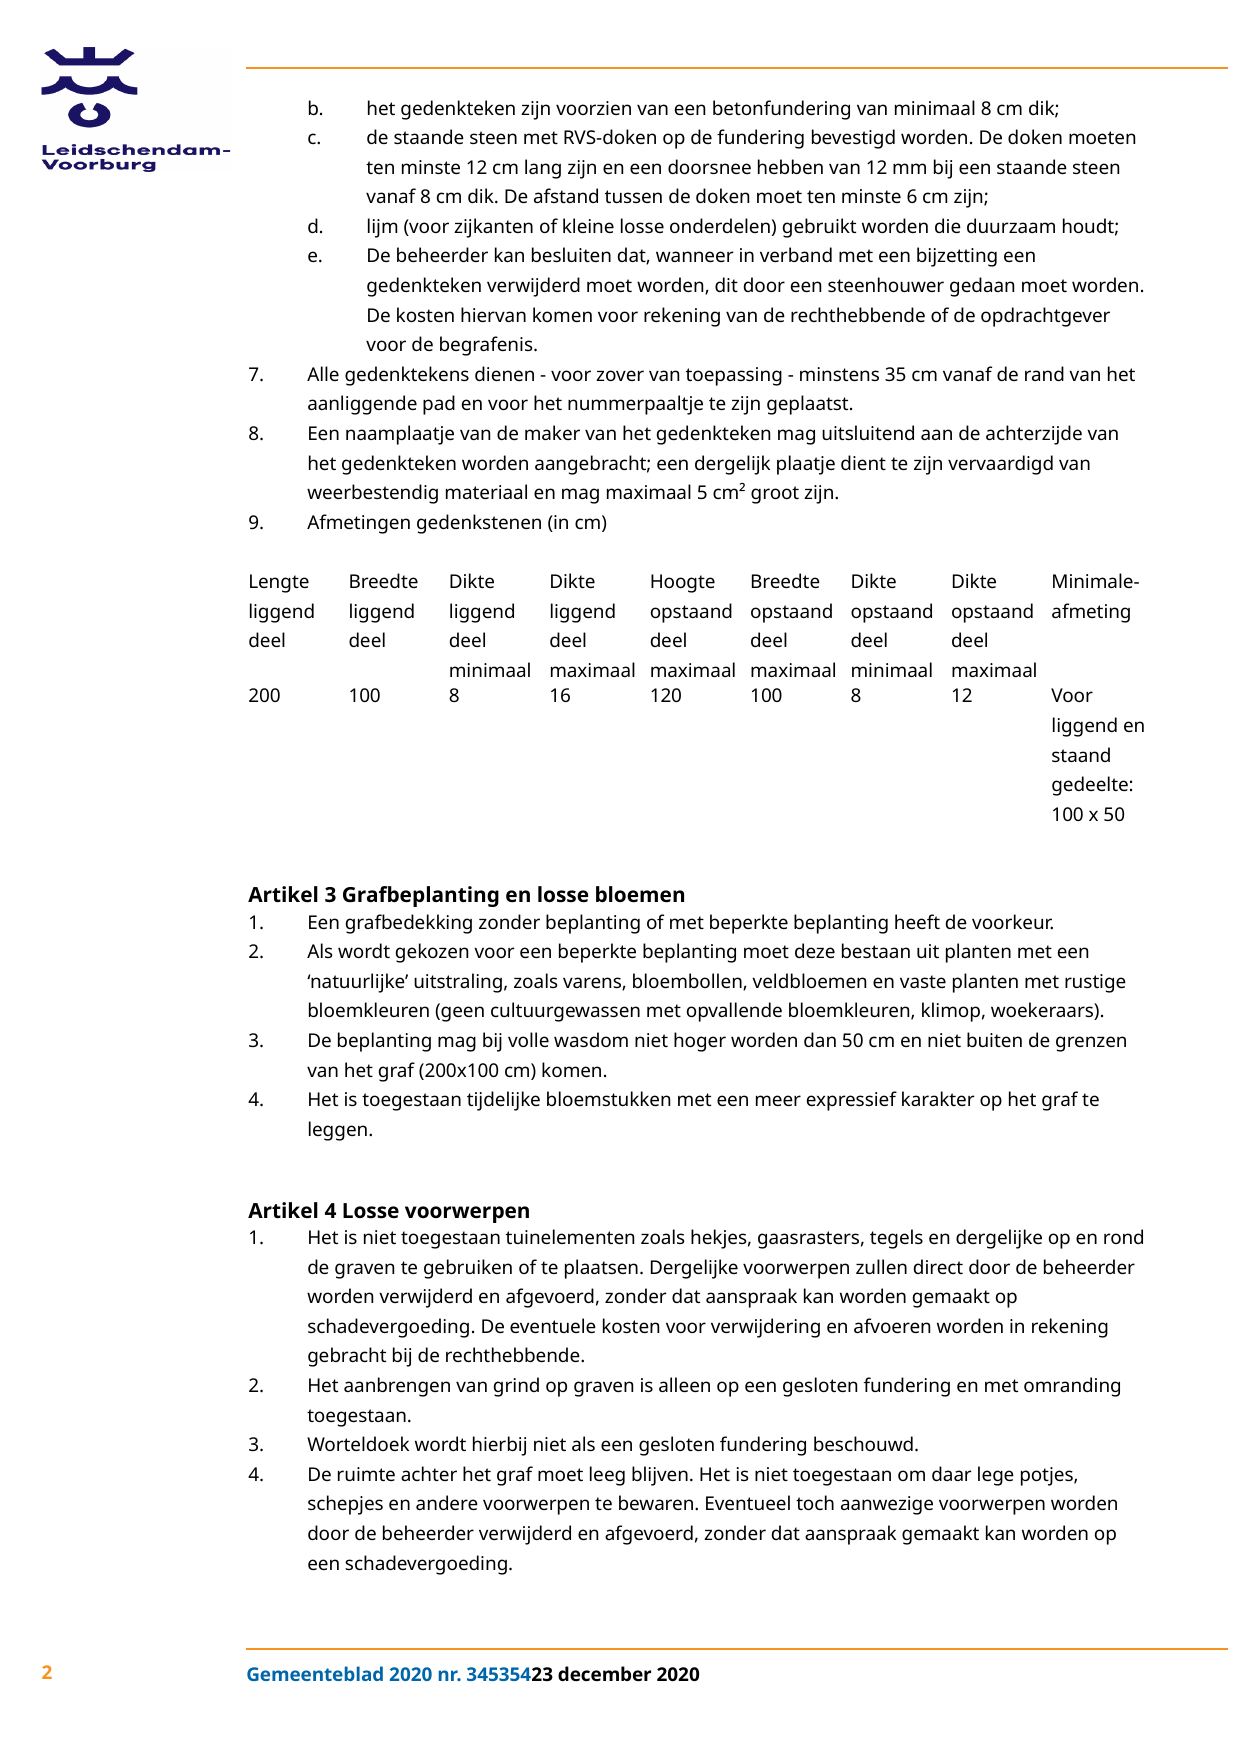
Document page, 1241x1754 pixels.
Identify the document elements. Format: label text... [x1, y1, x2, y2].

list De beheerder kan besluiten dat, wanneer in verband met een bijzetting een gedenkteken verwijderd moet worden, dit door een steenhouwer gedaan moet worden. De kosten hiervan komen voor rekening van de rechthebbende of de opdrachtgever voor de begrafenis. [307, 243, 1152, 357]
table_header Dikte opstaand deel minimaal [850, 568, 951, 683]
table_cell 8 [449, 683, 549, 827]
list Afmetingen gedenkstenen (in cm) [248, 509, 1152, 535]
list Een naamplaatje van de maker van het gedenkteken mag uitsluitend aan de achterzijde van het gedenkteken worden aangebracht; een dergelijk plaatje dient te zijn vervaardigd van weerbestendig materiaal en mag maximaal 5 cm² groot zijn. [248, 420, 1152, 505]
table_header Dikte opstaand deel maximaal [951, 568, 1051, 683]
table_header Minimale- afmeting [1051, 568, 1152, 683]
text Artikel 4 Losse voorwerpen [248, 1196, 1152, 1224]
list Worteldoek wordt hierbij niet als een gesloten fundering beschouwd. [248, 1431, 1152, 1457]
table_cell 8 [850, 683, 951, 827]
table_header Lengte liggend deel [248, 568, 348, 683]
picture [41, 47, 231, 172]
table_header Breedte liggend deel [348, 568, 449, 683]
list de staande steen met RVS-doken op de fundering bevestigd worden. De doken moeten ten minste 12 cm lang zijn en een doorsnee hebben van 12 mm bij een staande steen vanaf 8 cm dik. De afstand tussen de doken moet ten minste 6 cm zijn; [307, 124, 1152, 209]
table_header Dikte liggend deel minimaal [449, 568, 549, 683]
table_cell 100 [750, 683, 850, 827]
table_cell 16 [549, 683, 649, 827]
list De beplanting mag bij volle wasdom niet hoger worden dan 50 cm en niet buiten de grenzen van het graf (200x100 cm) komen. [248, 1027, 1152, 1082]
list het gedenkteken zijn voorzien van een betonfundering van minimaal 8 cm dik; [307, 95, 1152, 121]
table_header Dikte liggend deel maximaal [549, 568, 649, 683]
table_cell 200 [248, 683, 348, 827]
table_cell Voor liggend en staand gedeelte: 100 x 50 [1051, 683, 1152, 827]
list Het is niet toegestaan tuinelementen zoals hekjes, gaasrasters, tegels en dergelijke op en rond de graven te gebruiken of te plaatsen. Dergelijke voorwerpen zullen direct door de beheerder worden verwijderd en afgevoerd, zonder dat aanspraak kan worden gemaakt op schadevergoeding. De eventuele kosten voor verwijdering en afvoeren worden in rekening gebracht bij de rechthebbende. [248, 1224, 1152, 1368]
list Het is toegestaan tijdelijke bloemstukken met een meer expressief karakter op het graf te leggen. [248, 1086, 1152, 1142]
table_cell 12 [951, 683, 1051, 827]
list Als wordt gekozen voor een beperkte beplanting moet deze bestaan uit planten met een ‘natuurlijke’ uitstraling, zoals varens, bloembollen, veldbloemen en vaste planten met rustige bloemkleuren (geen cultuurgewassen met opvallende bloemkleuren, klimop, woekeraars). [248, 938, 1152, 1023]
list De ruimte achter het graf moet leeg blijven. Het is niet toegestaan om daar lege potjes, schepjes en andere voorwerpen te bewaren. Eventueel toch aanwezige voorwerpen worden door de beheerder verwijderd en afgevoerd, zonder dat aanspraak gemaakt kan worden op een schadevergoeding. [248, 1461, 1152, 1576]
list Alle gedenktekens dienen - voor zover van toepassing - minstens 35 cm vanaf de rand van het aanliggende pad en voor het nummerpaaltje te zijn geplaatst. [248, 361, 1152, 416]
list Een grafbedekking zonder beplanting of met beperkte beplanting heeft de voorkeur. [248, 909, 1152, 934]
list Het aanbrengen van grind op graven is alleen op een gesloten fundering en met omranding toegestaan. [248, 1372, 1152, 1428]
text Artikel 3 Grafbeplanting en losse bloemen [248, 880, 1152, 909]
table_cell 120 [650, 683, 750, 827]
table_header Breedte opstaand deel maximaal [750, 568, 850, 683]
table_cell 100 [348, 683, 449, 827]
list lijm (voor zijkanten of kleine losse onderdelen) gebruikt worden die duurzaam houdt; [307, 213, 1152, 239]
table_header Hoogte opstaand deel maximaal [650, 568, 750, 683]
